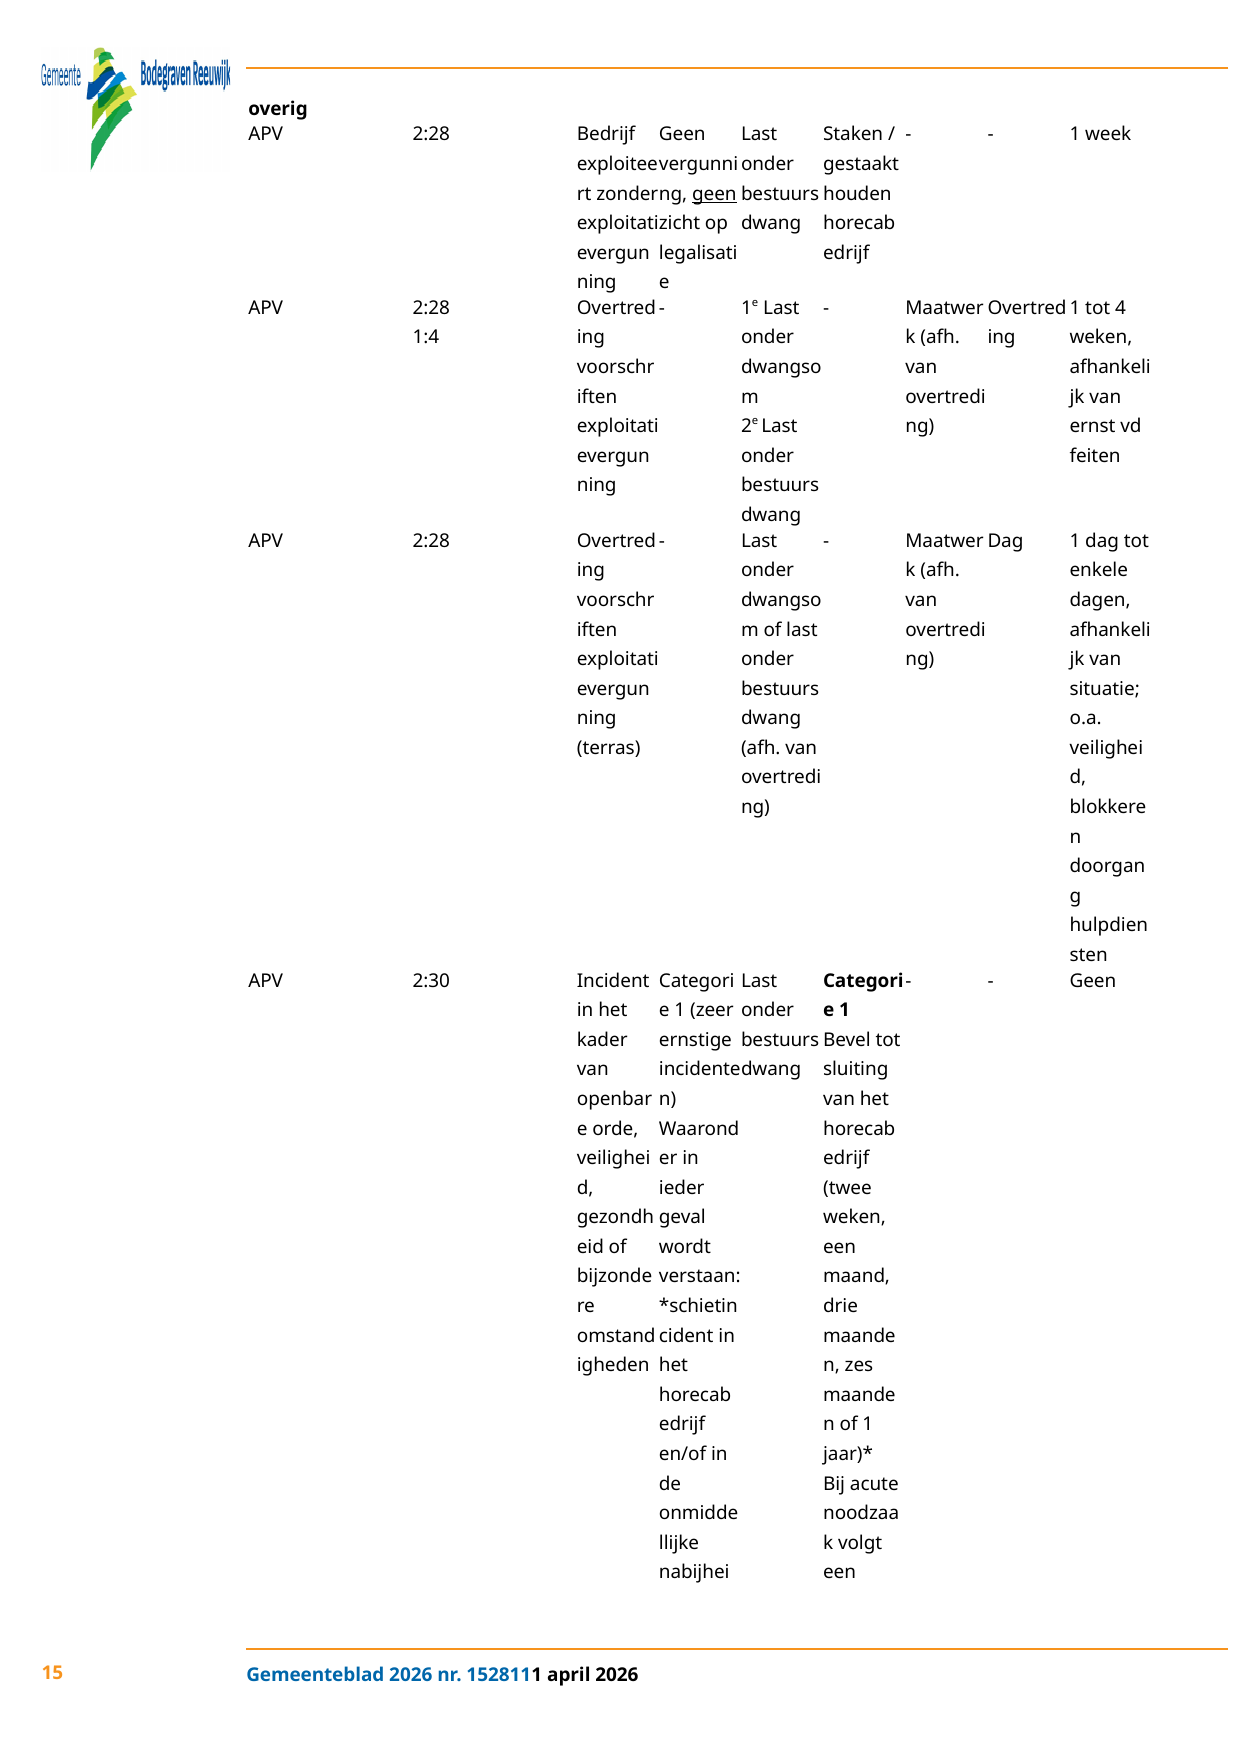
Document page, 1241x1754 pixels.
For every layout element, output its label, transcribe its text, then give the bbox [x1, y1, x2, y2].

table_cell - [659, 527, 741, 967]
table_cell Dag [987, 527, 1069, 967]
table_cell 1 tot 4 weken, afhankelijk van ernst vd feiten [1069, 294, 1152, 527]
table_cell 2:28 [412, 121, 577, 294]
table_cell [987, 95, 1069, 121]
table_cell APV [248, 967, 412, 1584]
table_cell - [659, 294, 741, 527]
table_cell [741, 95, 823, 121]
table_cell Maatwerk (afh. van overtreding) [905, 527, 987, 967]
table_cell Overtreding voorschriften exploitatievergunning (terras) [577, 527, 659, 967]
table_cell Categorie 1 Bevel tot sluiting van het horecabedrijf (twee weken, een maand, drie maanden, zes maanden of 1 jaar)* Bij acute noodzaak volgt een [823, 967, 905, 1584]
table_cell 2:28 [412, 527, 577, 967]
table_cell Last onder bestuursdwang [741, 967, 823, 1584]
table_cell APV [248, 121, 412, 294]
table_cell - [823, 294, 905, 527]
table_cell Overtreding [987, 294, 1069, 527]
table_cell [905, 95, 987, 121]
table_cell APV [248, 294, 412, 527]
table_cell Maatwerk (afh. van overtreding) [905, 294, 987, 527]
table_cell Categorie 1 (zeer ernstige incidenten) Waaronder in ieder geval wordt verstaan: *schietincident in het horecabedrijf en/of in de onmiddellijke nabijhei [659, 967, 741, 1584]
picture [41, 47, 231, 172]
table_cell Bedrijf exploiteert zonder exploitatievergunning [577, 121, 659, 294]
table_cell 1 week [1069, 121, 1152, 294]
table_cell - overig [248, 95, 659, 121]
table_cell Geen [1069, 967, 1152, 1584]
table_cell Overtreding voorschriften exploitatievergunning [577, 294, 659, 527]
table_cell [659, 95, 741, 121]
table_cell - [987, 121, 1069, 294]
table_cell - [905, 967, 987, 1584]
table_cell Staken / gestaakt houden horecabedrijf [823, 121, 905, 294]
table_cell Geen vergunning, geen zicht op legalisatie [659, 121, 741, 294]
table_cell - [905, 121, 987, 294]
table_cell - [987, 967, 1069, 1584]
table_cell 2:28 1:4 [412, 294, 577, 527]
table_cell Incident in het kader van openbare orde, veiligheid, gezondheid of bijzondere omstandigheden [577, 967, 659, 1584]
table_cell 1 dag tot enkele dagen, afhankelijk van situatie; o.a. veiligheid, blokkeren doorgang hulpdiensten [1069, 527, 1152, 967]
table_cell [1069, 95, 1152, 121]
table_cell 1e Last onder dwangsom 2e Last onder bestuursdwang [741, 294, 823, 527]
table_cell Last onder dwangsom of last onder bestuursdwang (afh. van overtreding) [741, 527, 823, 967]
table_cell Last onder bestuursdwang [741, 121, 823, 294]
table_cell [823, 95, 905, 121]
table_cell 2:30 [412, 967, 577, 1584]
table_cell - [823, 527, 905, 967]
table_cell APV [248, 527, 412, 967]
